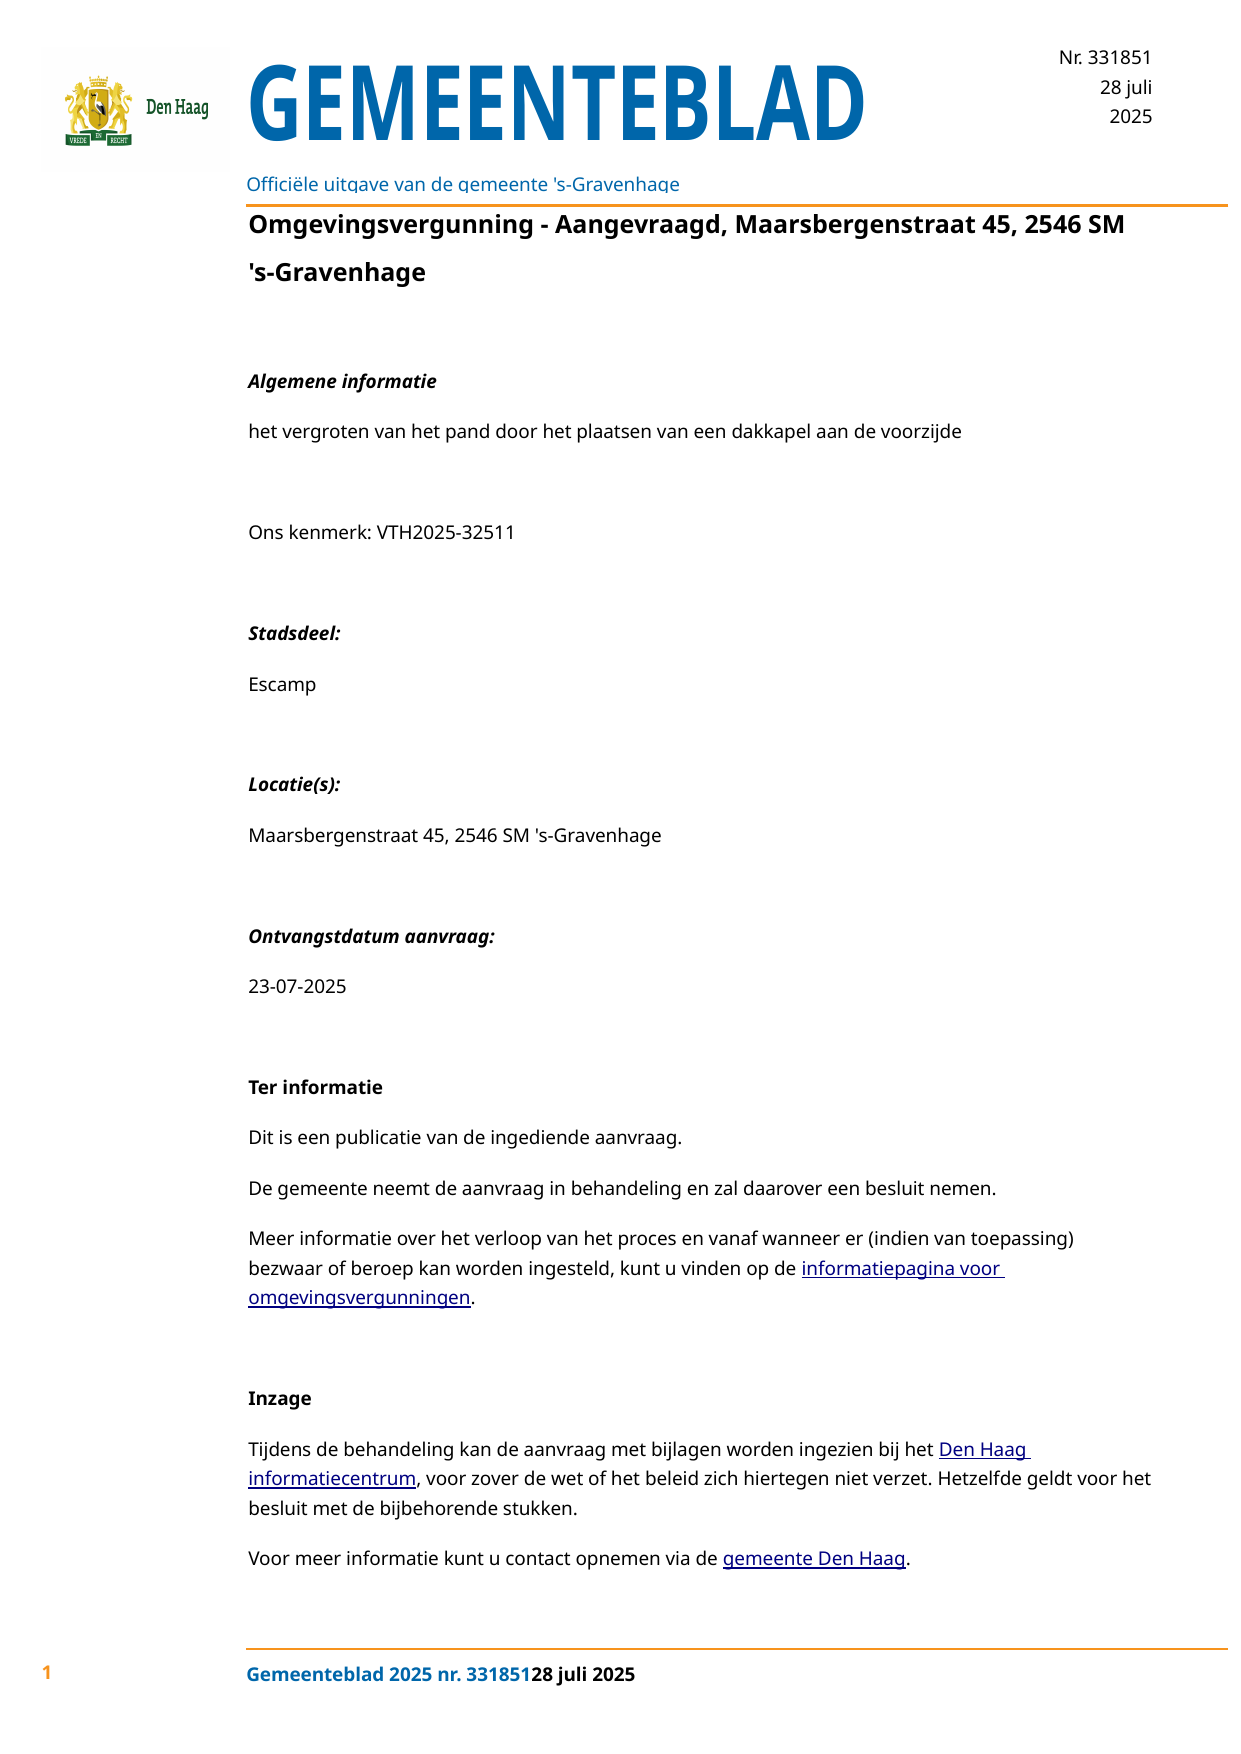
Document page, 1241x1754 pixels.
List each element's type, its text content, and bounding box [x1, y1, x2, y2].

text Escamp [248, 671, 1152, 697]
text Locatie(s): [248, 772, 1152, 797]
text Ter informatie [248, 1074, 1152, 1100]
text Ontvangstdatum aanvraag: [248, 923, 1152, 949]
text Ons kenmerk: VTH2025-32511 [248, 519, 1152, 545]
text Omgevingsvergunning - Aangevraagd, Maarsbergenstraat 45, 2546 SM 's-Gravenhage [248, 207, 1152, 288]
text Algemene informatie [248, 368, 1152, 394]
text Voor meer informatie kunt u contact opnemen via de gemeente Den Haag. [248, 1545, 1152, 1571]
text het vergroten van het pand door het plaatsen van een dakkapel aan de voorzijde [248, 419, 1152, 444]
picture [41, 47, 231, 172]
text De gemeente neemt de aanvraag in behandeling en zal daarover een besluit nemen. [248, 1175, 1152, 1201]
text Tijdens de behandeling kan de aanvraag met bijlagen worden ingezien bij het Den Haag informatiecentrum, voor zover de wet of het beleid zich hiertegen niet verzet. Hetzelfde geldt voor het besluit met de bijbehorende stukken. [248, 1436, 1152, 1521]
text Inzage [248, 1385, 1152, 1411]
text 23-07-2025 [248, 973, 1152, 999]
text Meer informatie over het verloop van het proces en vanaf wanneer er (indien van toepassing) bezwaar of beroep kan worden ingesteld, kunt u vinden op de informatiepagina voor omgevingsvergunningen. [248, 1225, 1152, 1310]
text Maarsbergenstraat 45, 2546 SM 's-Gravenhage [248, 822, 1152, 848]
text Stadsdeel: [248, 620, 1152, 646]
text Dit is een publicatie van de ingediende aanvraag. [248, 1124, 1152, 1150]
